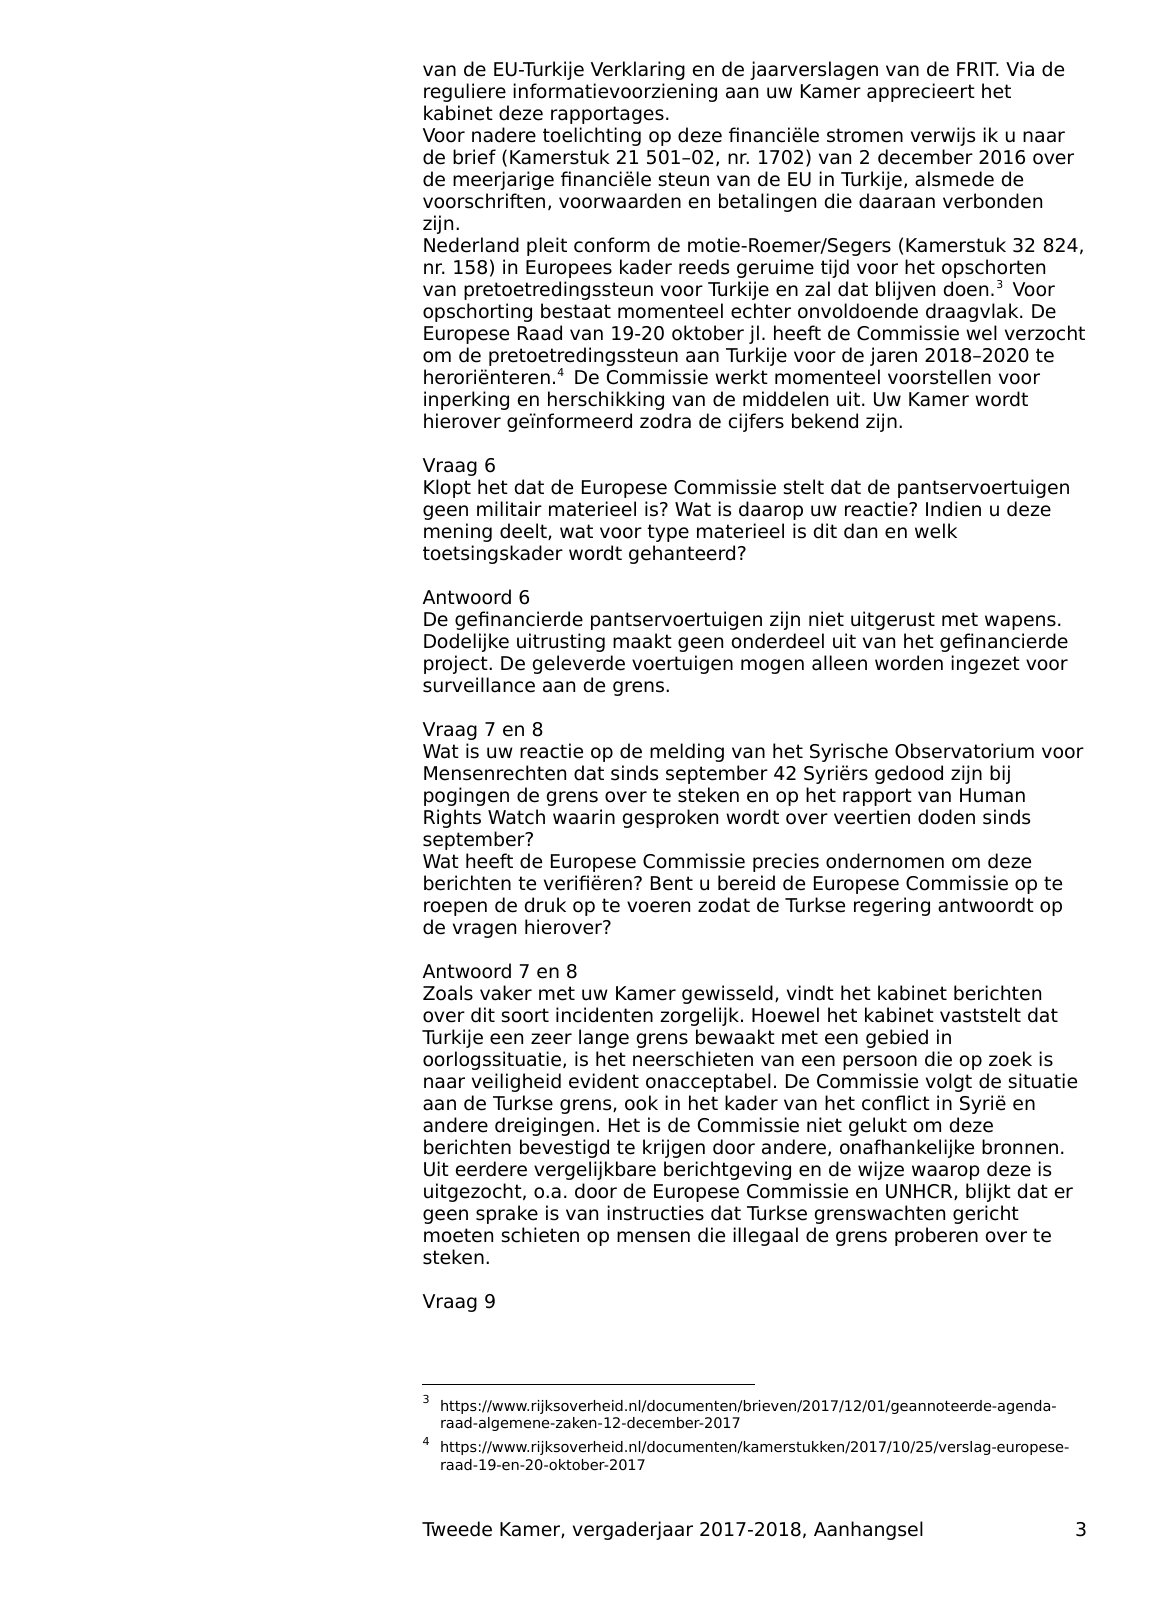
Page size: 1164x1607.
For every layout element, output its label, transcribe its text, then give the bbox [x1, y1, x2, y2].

text Antwoord 7 en 8 [422, 961, 1087, 983]
text van de EU-Turkije Verklaring en de jaarverslagen van de FRIT. Via de reguliere informatievoorziening aan uw Kamer apprecieert het kabinet deze rapportages. [422, 59, 1087, 125]
text Vraag 7 en 8 [422, 719, 1087, 741]
text Vraag 9 [422, 1291, 1087, 1313]
text Vraag 6 [422, 455, 1087, 477]
text Wat is uw reactie op de melding van het Syrische Observatorium voor Mensenrechten dat sinds september 42 Syriërs gedood zijn bij pogingen de grens over te steken en op het rapport van Human Rights Watch waarin gesproken wordt over veertien doden sinds september? [422, 741, 1087, 851]
text Nederland pleit conform de motie-Roemer/Segers (Kamerstuk 32 824, nr. 158) in Europees kader reeds geruime tijd voor het opschorten van pretoetredingssteun voor Turkije en zal dat blijven doen. Voor opschorting bestaat momenteel echter onvoldoende draagvlak. De Europese Raad van 19-20 oktober jl. heeft de Commissie wel verzocht om de pretoetredingssteun aan Turkije voor de jaren 2018–2020 te heroriënteren. De Commissie werkt momenteel voorstellen voor inperking en herschikking van de middelen uit. Uw Kamer wordt hierover geïnformeerd zodra de cijfers bekend zijn. [422, 235, 1087, 433]
text Antwoord 6 [422, 587, 1087, 609]
text Klopt het dat de Europese Commissie stelt dat de pantservoertuigen geen militair materieel is? Wat is daarop uw reactie? Indien u deze mening deelt, wat voor type materieel is dit dan en welk toetsingskader wordt gehanteerd? [422, 477, 1087, 565]
text Voor nadere toelichting op deze financiële stromen verwijs ik u naar de brief (Kamerstuk 21 501–02, nr. 1702) van 2 december 2016 over de meerjarige financiële steun van de EU in Turkije, alsmede de voorschriften, voorwaarden en betalingen die daaraan verbonden zijn. [422, 125, 1087, 235]
text https://www.rijksoverheid.nl/documenten/brieven/2017/12/01/geannoteerde-agenda-raad-algemene-zaken-12-december-2017 [422, 1393, 1087, 1432]
text Wat heeft de Europese Commissie precies ondernomen om deze berichten te verifiëren? Bent u bereid de Europese Commissie op te roepen de druk op te voeren zodat de Turkse regering antwoordt op de vragen hierover? [422, 851, 1087, 939]
text De gefinancierde pantservoertuigen zijn niet uitgerust met wapens. Dodelijke uitrusting maakt geen onderdeel uit van het gefinancierde project. De geleverde voertuigen mogen alleen worden ingezet voor surveillance aan de grens. [422, 609, 1087, 697]
text https://www.rijksoverheid.nl/documenten/kamerstukken/2017/10/25/verslag-europese-raad-19-en-20-oktober-2017 [422, 1435, 1087, 1474]
text Zoals vaker met uw Kamer gewisseld, vindt het kabinet berichten over dit soort incidenten zorgelijk. Hoewel het kabinet vaststelt dat Turkije een zeer lange grens bewaakt met een gebied in oorlogssituatie, is het neerschieten van een persoon die op zoek is naar veiligheid evident onacceptabel. De Commissie volgt de situatie aan de Turkse grens, ook in het kader van het conflict in Syrië en andere dreigingen. Het is de Commissie niet gelukt om deze berichten bevestigd te krijgen door andere, onafhankelijke bronnen. Uit eerdere vergelijkbare berichtgeving en de wijze waarop deze is uitgezocht, o.a. door de Europese Commissie en UNHCR, blijkt dat er geen sprake is van instructies dat Turkse grenswachten gericht moeten schieten op mensen die illegaal de grens proberen over te steken. [422, 983, 1087, 1269]
